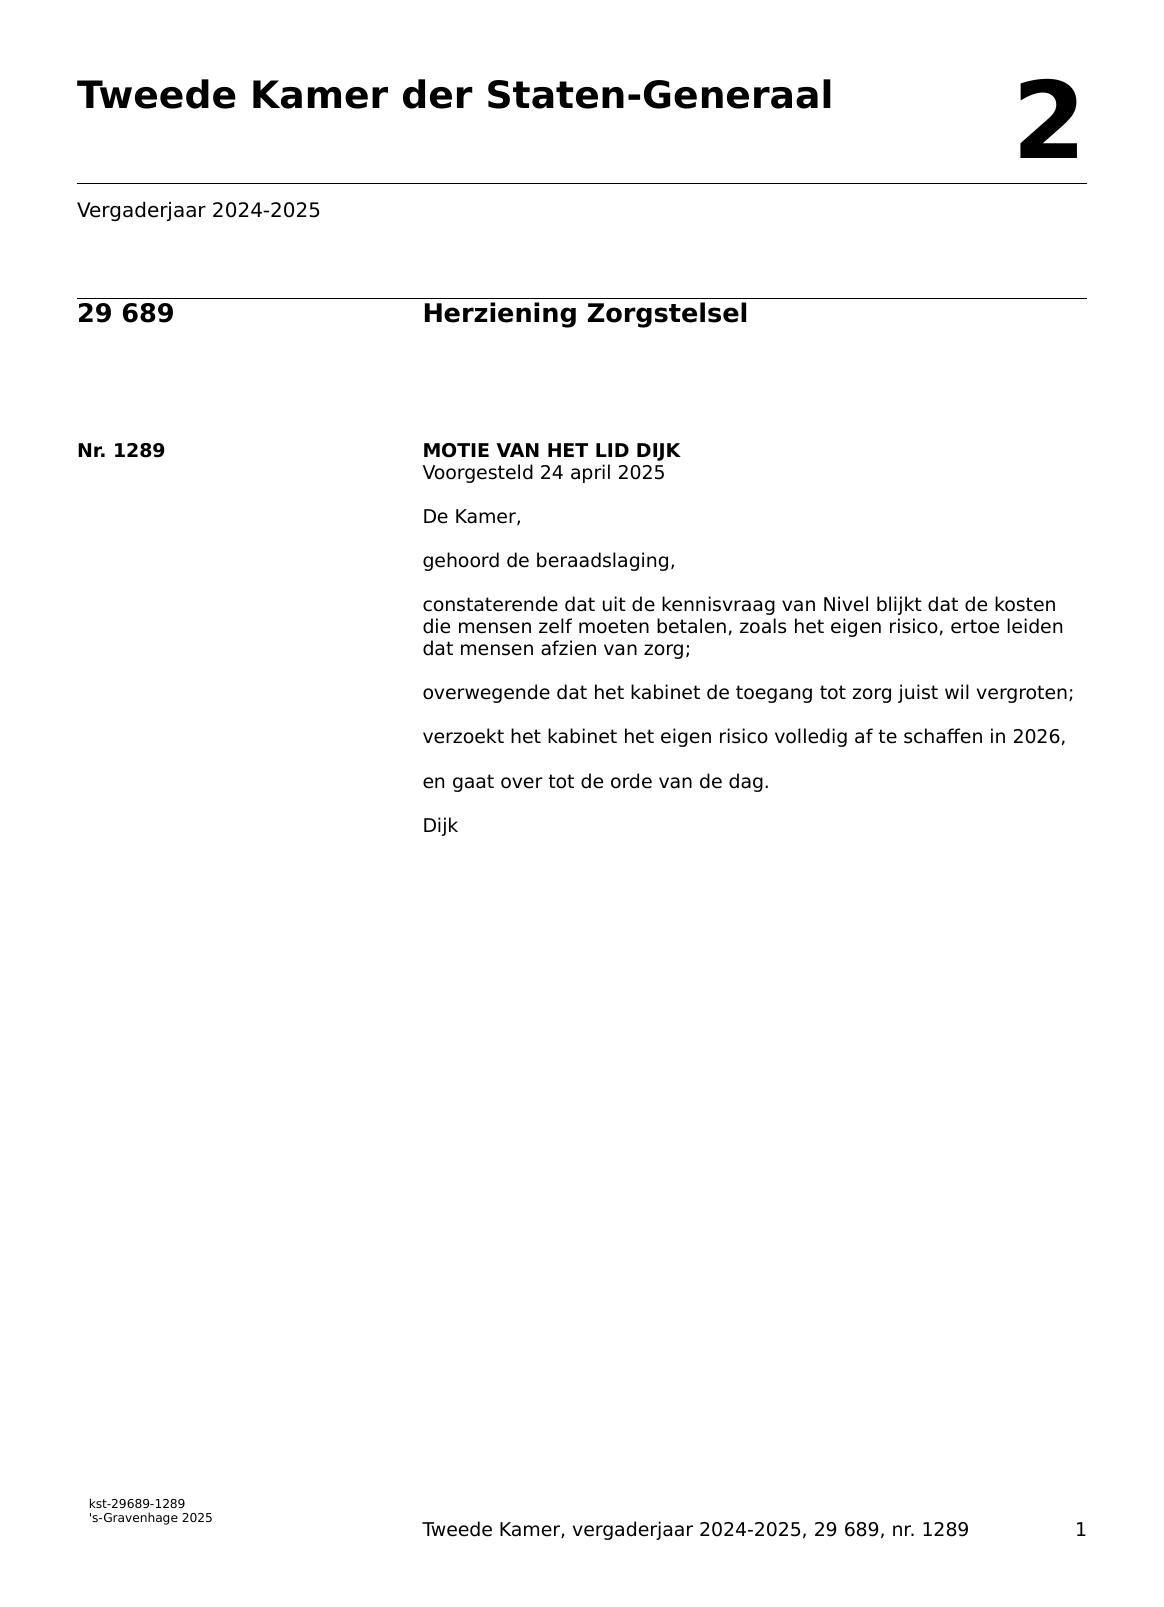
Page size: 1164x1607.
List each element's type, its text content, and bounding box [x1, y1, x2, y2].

text Voorgesteld 24 april 2025 [422, 462, 1087, 484]
text constaterende dat uit de kennisvraag van Nivel blijkt dat de kosten die mensen zelf moeten betalen, zoals het eigen risico, ertoe leiden dat mensen afzien van zorg; [422, 594, 1087, 660]
text De Kamer, [422, 506, 1087, 528]
text Dijk [422, 815, 1087, 837]
subtitle 29 689 Herziening Zorgstelsel [77, 299, 1087, 329]
text en gaat over tot de orde van de dag. [422, 771, 1087, 793]
text 's-Gravenhage 2025 [88, 1511, 323, 1525]
table_header Tweede Kamer der Staten-Generaal [77, 59, 886, 183]
table_header 2 [886, 59, 1087, 183]
table_cell Vergaderjaar 2024-2025 [77, 184, 1087, 298]
text gehoord de beraadslaging, [422, 550, 1087, 572]
text verzoekt het kabinet het eigen risico volledig af te schaffen in 2026, [422, 726, 1087, 748]
text overwegende dat het kabinet de toegang tot zorg juist wil vergroten; [422, 682, 1087, 704]
subtitle Nr. 1289 MOTIE VAN HET LID DIJK [77, 440, 1087, 462]
text kst-29689-1289 [88, 1497, 323, 1511]
